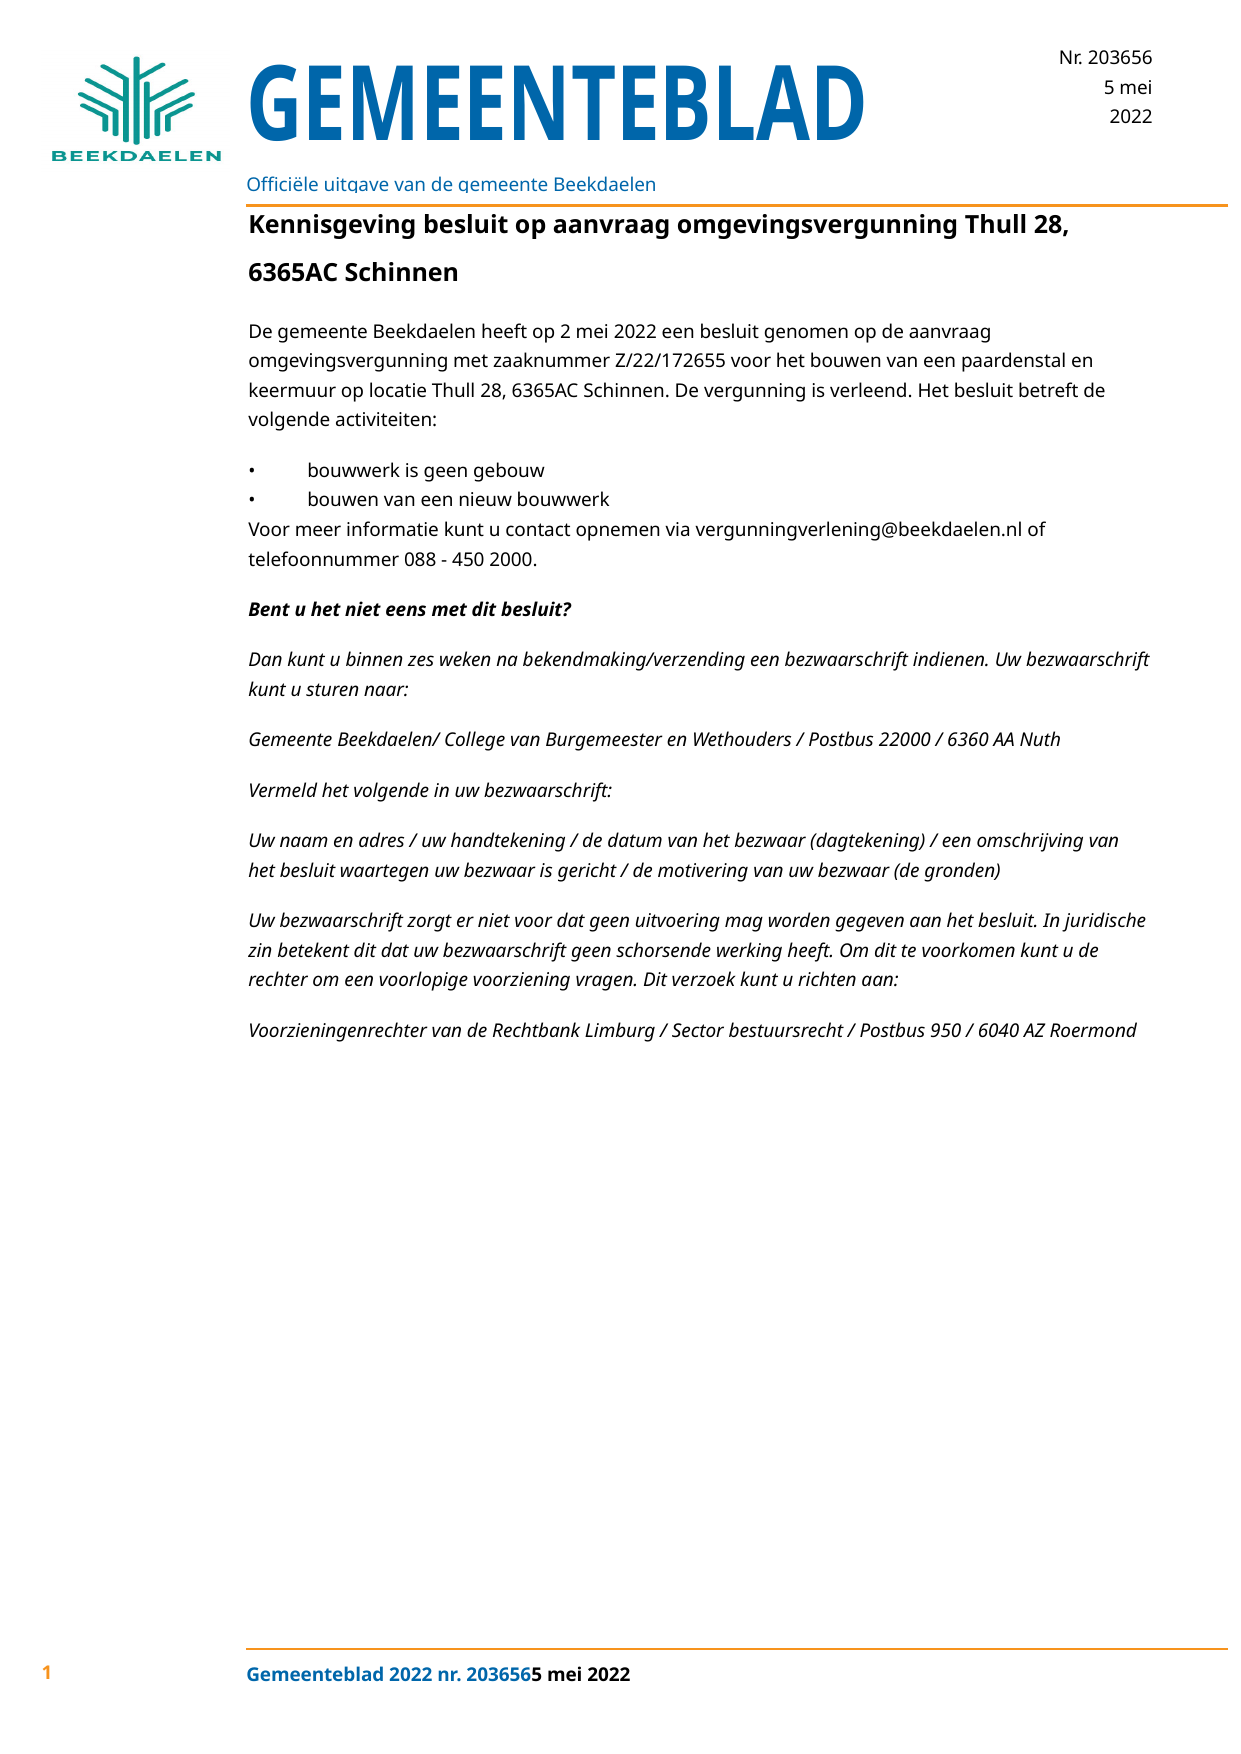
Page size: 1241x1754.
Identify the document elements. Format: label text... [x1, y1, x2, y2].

text Voor meer informatie kunt u contact opnemen via vergunningverlening@beekdaelen.nl of telefoonnummer 088 - 450 2000. [248, 516, 1152, 572]
list bouwen van een nieuw bouwwerk [248, 487, 1152, 512]
text Dan kunt u binnen zes weken na bekendmaking/verzending een bezwaarschrift indienen. Uw bezwaarschrift kunt u sturen naar: [248, 647, 1152, 702]
text Uw naam en adres / uw handtekening / de datum van het bezwaar (dagtekening) / een omschrijving van het besluit waartegen uw bezwaar is gericht / de motivering van uw bezwaar (de gronden) [248, 827, 1152, 883]
text Vermeld het volgende in uw bezwaarschrift: [248, 777, 1152, 803]
text Voorzieningenrechter van de Rechtbank Limburg / Sector bestuursrecht / Postbus 950 / 6040 AZ Roermond [248, 1017, 1152, 1043]
text Gemeente Beekdaelen/ College van Burgemeester en Wethouders / Postbus 22000 / 6360 AA Nuth [248, 727, 1152, 752]
list bouwwerk is geen gebouw [248, 457, 1152, 483]
text De gemeente Beekdaelen heeft op 2 mei 2022 een besluit genomen op de aanvraag omgevingsvergunning met zaaknummer Z/22/172655 voor het bouwen van een paardenstal en keermuur op locatie Thull 28, 6365AC Schinnen. De vergunning is verleend. Het besluit betreft de volgende activiteiten: [248, 318, 1152, 432]
text Uw bezwaarschrift zorgt er niet voor dat geen uitvoering mag worden gegeven aan het besluit. In juridische zin betekent dit dat uw bezwaarschrift geen schorsende werking heeft. Om dit te voorkomen kunt u de rechter om een voorlopige voorziening vragen. Dit verzoek kunt u richten aan: [248, 907, 1152, 992]
picture [41, 47, 231, 172]
text Bent u het niet eens met dit besluit? [248, 596, 1152, 622]
text Kennisgeving besluit op aanvraag omgevingsvergunning Thull 28, 6365AC Schinnen [248, 207, 1152, 288]
